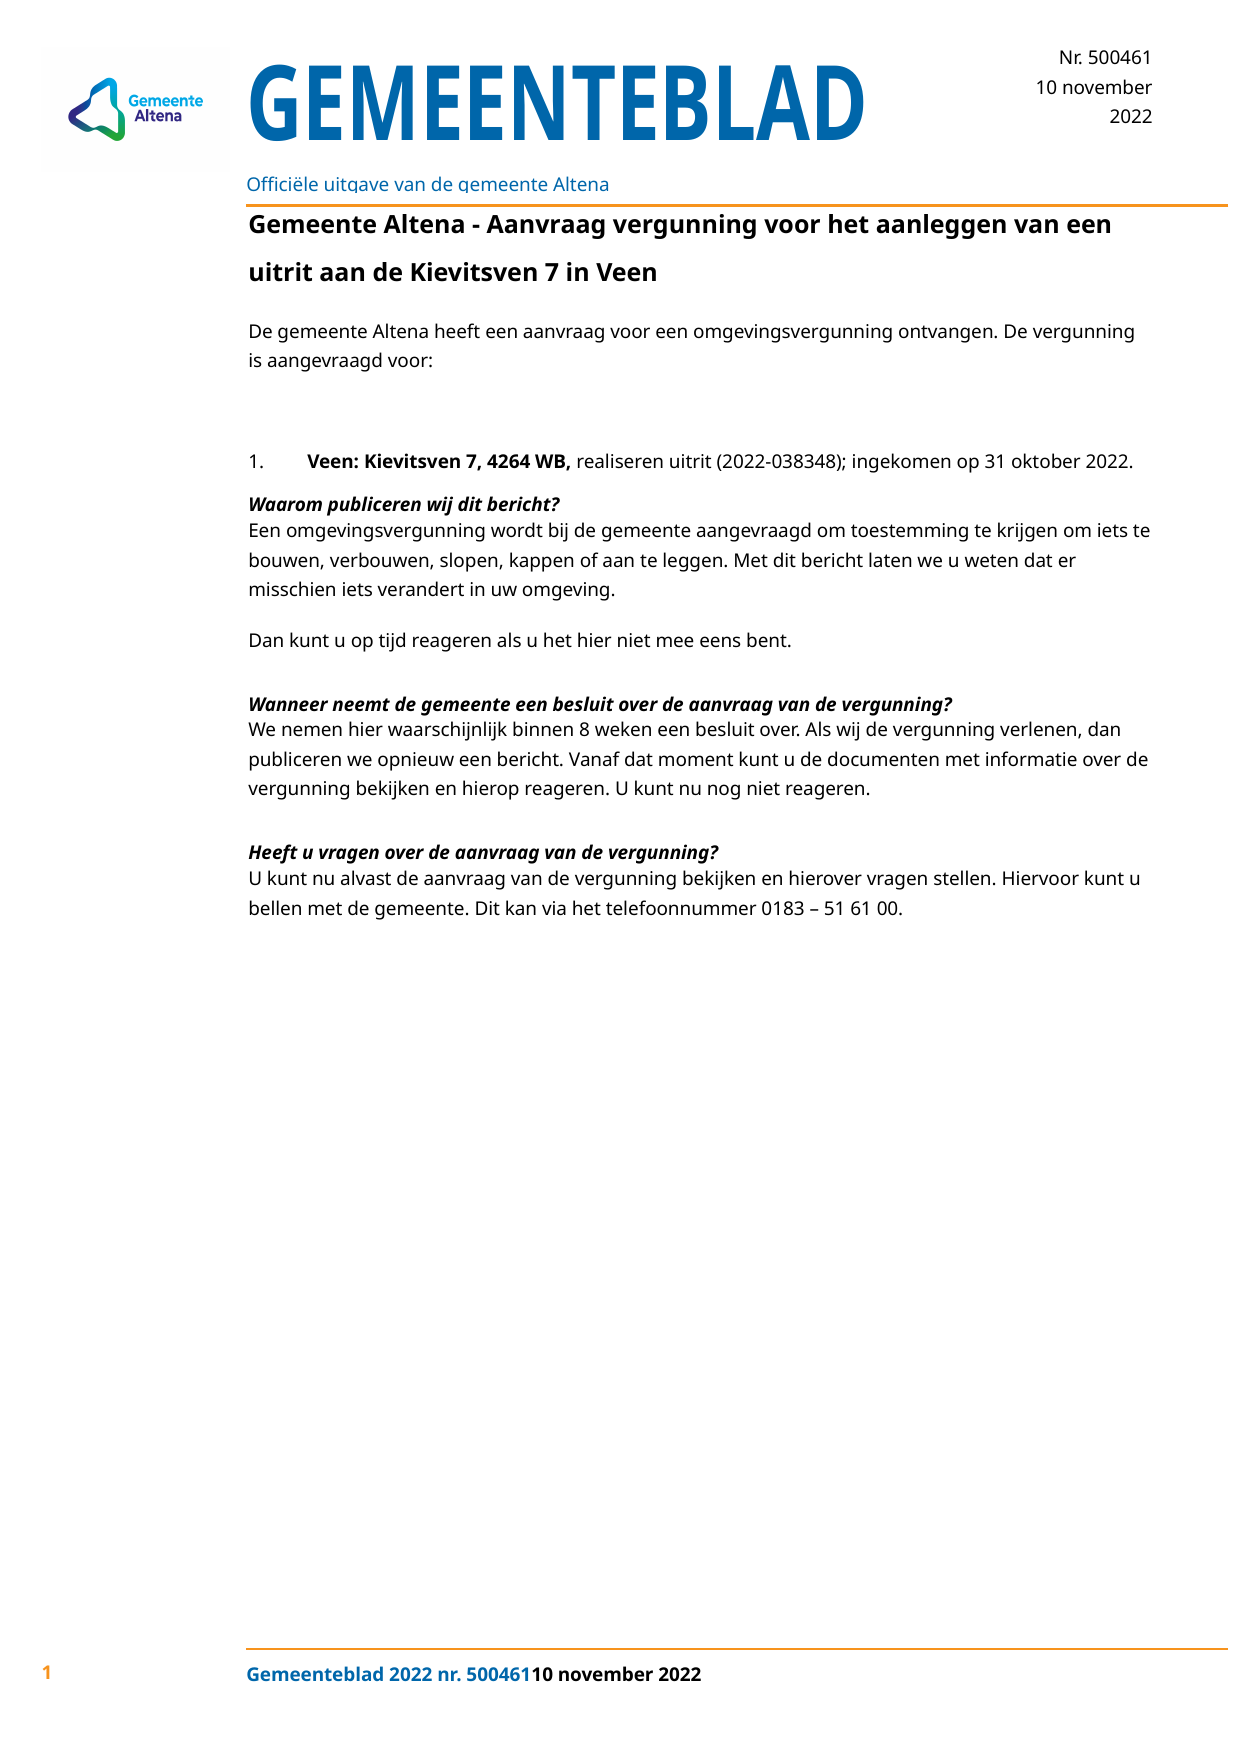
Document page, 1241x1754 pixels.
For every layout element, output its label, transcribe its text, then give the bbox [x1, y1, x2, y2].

text Gemeente Altena - Aanvraag vergunning voor het aanleggen van een uitrit aan de Kievitsven 7 in Veen [248, 207, 1152, 288]
text De gemeente Altena heeft een aanvraag voor een omgevingsvergunning ontvangen. De vergunning is aangevraagd voor: [248, 318, 1152, 373]
list Veen: Kievitsven 7, 4264 WB, realiseren uitrit (2022-038348); ingekomen op 31 oktober 2022. [248, 448, 1152, 474]
text Dan kunt u op tijd reageren als u het hier niet mee eens bent. [248, 627, 1152, 652]
text Waarom publiceren wij dit bericht? [248, 491, 1152, 517]
text Heeft u vragen over de aanvraag van de vergunning? [248, 839, 1152, 865]
text We nemen hier waarschijnlijk binnen 8 weken een besluit over. Als wij de vergunning verlenen, dan publiceren we opnieuw een bericht. Vanaf dat moment kunt u de documenten met informatie over de vergunning bekijken en hierop reageren. U kunt nu nog niet reageren. [248, 716, 1152, 801]
text Wanneer neemt de gemeente een besluit over de aanvraag van de vergunning? [248, 691, 1152, 716]
picture [41, 47, 231, 172]
text Een omgevingsvergunning wordt bij de gemeente aangevraagd om toestemming te krijgen om iets te bouwen, verbouwen, slopen, kappen of aan te leggen. Met dit bericht laten we u weten dat er misschien iets verandert in uw omgeving. [248, 517, 1152, 602]
text U kunt nu alvast de aanvraag van de vergunning bekijken en hierover vragen stellen. Hiervoor kunt u bellen met de gemeente. Dit kan via het telefoonnummer 0183 – 51 61 00. [248, 865, 1152, 921]
